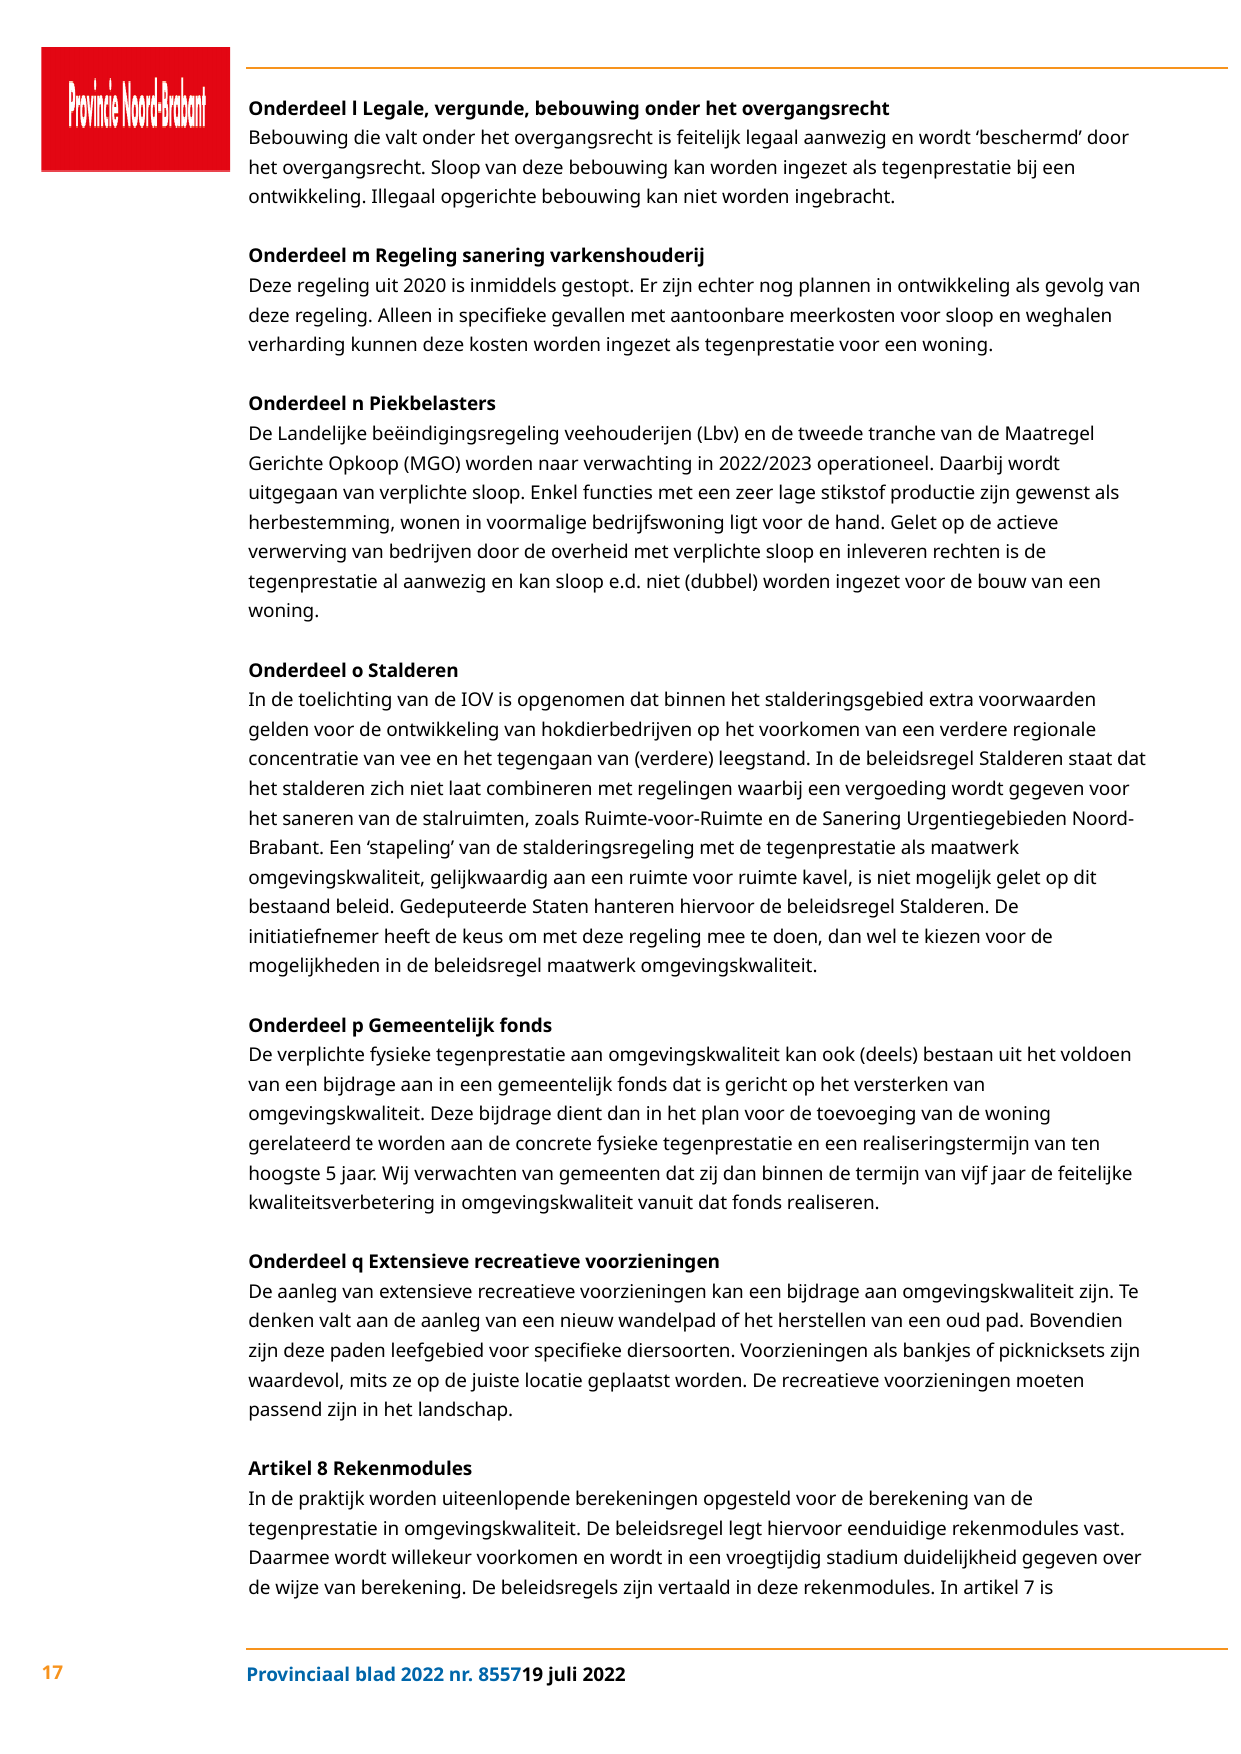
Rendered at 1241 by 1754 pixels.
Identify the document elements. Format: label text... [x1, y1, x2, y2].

text Deze regeling uit 2020 is inmiddels gestopt. Er zijn echter nog plannen in ontwikkeling als gevolg van deze regeling. Alleen in specifieke gevallen met aantoonbare meerkosten voor sloop en weghalen verharding kunnen deze kosten worden ingezet als tegenprestatie voor een woning. [248, 272, 1152, 357]
text Onderdeel n Piekbelasters [248, 391, 1152, 416]
text Onderdeel m Regeling sanering varkenshouderij [248, 243, 1152, 268]
text Bebouwing die valt onder het overgangsrecht is feitelijk legaal aanwezig en wordt ‘beschermd’ door het overgangsrecht. Sloop van deze bebouwing kan worden ingezet als tegenprestatie bij een ontwikkeling. Illegaal opgerichte bebouwing kan niet worden ingebracht. [248, 124, 1152, 209]
text Onderdeel o Stalderen [248, 657, 1152, 683]
picture [41, 47, 231, 172]
text De aanleg van extensieve recreatieve voorzieningen kan een bijdrage aan omgevingskwaliteit zijn. Te denken valt aan de aanleg van een nieuw wandelpad of het herstellen van een oud pad. Bovendien zijn deze paden leefgebied voor specifieke diersoorten. Voorzieningen als bankjes of picknicksets zijn waardevol, mits ze op de juiste locatie geplaatst worden. De recreatieve voorzieningen moeten passend zijn in het landschap. [248, 1278, 1152, 1422]
text In de praktijk worden uiteenlopende berekeningen opgesteld voor de berekening van de tegenprestatie in omgevingskwaliteit. De beleidsregel legt hiervoor eenduidige rekenmodules vast. Daarmee wordt willekeur voorkomen en wordt in een vroegtijdig stadium duidelijkheid gegeven over de wijze van berekening. De beleidsregels zijn vertaald in deze rekenmodules. In artikel 7 is [248, 1485, 1152, 1600]
text Onderdeel q Extensieve recreatieve voorzieningen [248, 1248, 1152, 1274]
text In de toelichting van de IOV is opgenomen dat binnen het stalderingsgebied extra voorwaarden gelden voor de ontwikkeling van hokdierbedrijven op het voorkomen van een verdere regionale concentratie van vee en het tegengaan van (verdere) leegstand. In de beleidsregel Stalderen staat dat het stalderen zich niet laat combineren met regelingen waarbij een vergoeding wordt gegeven voor het saneren van de stalruimten, zoals Ruimte-voor-Ruimte en de Sanering Urgentiegebieden Noord-Brabant. Een ‘stapeling’ van de stalderingsregeling met de tegenprestatie als maatwerk omgevingskwaliteit, gelijkwaardig aan een ruimte voor ruimte kavel, is niet mogelijk gelet op dit bestaand beleid. Gedeputeerde Staten hanteren hiervoor de beleidsregel Stalderen. De initiatiefnemer heeft de keus om met deze regeling mee te doen, dan wel te kiezen voor de mogelijkheden in de beleidsregel maatwerk omgevingskwaliteit. [248, 686, 1152, 978]
text Onderdeel p Gemeentelijk fonds [248, 1012, 1152, 1038]
text Artikel 8 Rekenmodules [248, 1456, 1152, 1481]
text De verplichte fysieke tegenprestatie aan omgevingskwaliteit kan ook (deels) bestaan uit het voldoen van een bijdrage aan in een gemeentelijk fonds dat is gericht op het versterken van omgevingskwaliteit. Deze bijdrage dient dan in het plan voor de toevoeging van de woning gerelateerd te worden aan de concrete fysieke tegenprestatie en een realiseringstermijn van ten hoogste 5 jaar. Wij verwachten van gemeenten dat zij dan binnen de termijn van vijf jaar de feitelijke kwaliteitsverbetering in omgevingskwaliteit vanuit dat fonds realiseren. [248, 1041, 1152, 1215]
text Onderdeel l Legale, vergunde, bebouwing onder het overgangsrecht [248, 95, 1152, 121]
text De Landelijke beëindigingsregeling veehouderijen (Lbv) en de tweede tranche van de Maatregel Gerichte Opkoop (MGO) worden naar verwachting in 2022/2023 operationeel. Daarbij wordt uitgegaan van verplichte sloop. Enkel functies met een zeer lage stikstof productie zijn gewenst als herbestemming, wonen in voormalige bedrijfswoning ligt voor de hand. Gelet op de actieve verwerving van bedrijven door de overheid met verplichte sloop en inleveren rechten is de tegenprestatie al aanwezig en kan sloop e.d. niet (dubbel) worden ingezet voor de bouw van een woning. [248, 420, 1152, 623]
